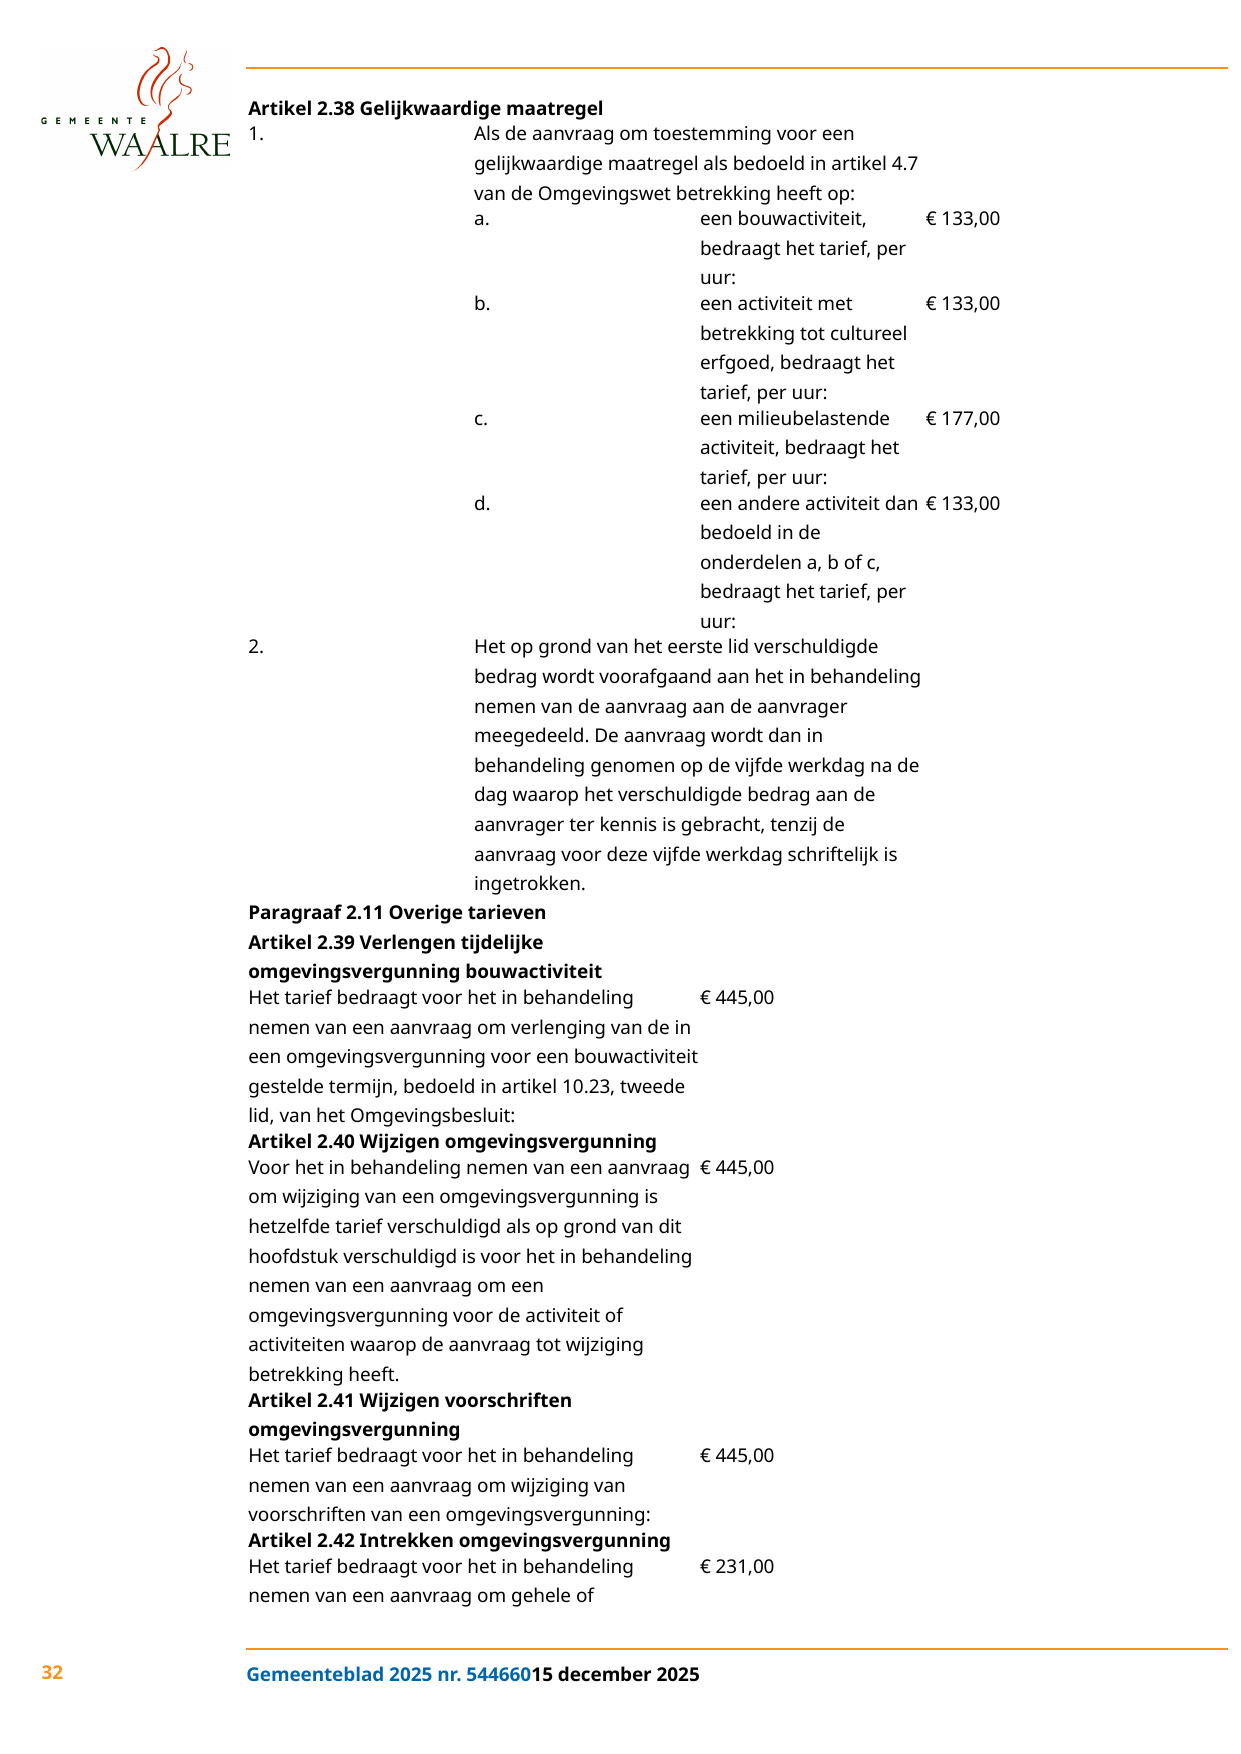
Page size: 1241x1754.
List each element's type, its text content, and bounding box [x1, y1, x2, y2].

table_cell € 231,00 [700, 1553, 1152, 1608]
table_header [926, 95, 1152, 121]
table_cell Als de aanvraag om toestemming voor een gelijkwaardige maatregel als bedoeld in artikel 4.7 van de Omgevingswet betrekking heeft op: [474, 121, 926, 205]
picture [41, 47, 231, 172]
table_cell € 133,00 [926, 205, 1152, 290]
table_header [700, 929, 1152, 984]
table_cell € 133,00 [926, 490, 1152, 634]
table_cell € 445,00 [700, 1442, 1152, 1527]
table_cell Het tarief bedraagt voor het in behandeling nemen van een aanvraag om gehele of [248, 1553, 700, 1608]
table_cell € 133,00 [926, 290, 1152, 405]
table_cell € 177,00 [926, 405, 1152, 490]
text Paragraaf 2.11 Overige tarieven [248, 899, 1152, 925]
table_cell een andere activiteit dan bedoeld in de onderdelen a, b of c, bedraagt het tarief, per uur: [700, 490, 926, 634]
table_cell € 445,00 [700, 984, 1152, 1128]
table_cell c. [474, 405, 700, 490]
table_cell [926, 634, 1152, 896]
table_cell Artikel 2.41 Wijzigen voorschriften omgevingsvergunning [248, 1387, 700, 1442]
table_cell a. [474, 205, 700, 290]
table_cell 2. [248, 634, 474, 896]
table_cell 1. [248, 121, 474, 205]
table_cell [248, 490, 474, 634]
table_cell een milieubelastende activiteit, bedraagt het tarief, per uur: [700, 405, 926, 490]
table_cell [700, 1129, 1152, 1154]
table_cell Artikel 2.40 Wijzigen omgevingsvergunning [248, 1129, 700, 1154]
table_cell [248, 290, 474, 405]
table_header Artikel 2.39 Verlengen tijdelijke omgevingsvergunning bouwactiviteit [248, 929, 700, 984]
table_cell Het op grond van het eerste lid verschuldigde bedrag wordt voorafgaand aan het in behandeling nemen van de aanvraag aan de aanvrager meegedeeld. De aanvraag wordt dan in behandeling genomen op de vijfde werkdag na de dag waarop het verschuldigde bedrag aan de aanvrager ter kennis is gebracht, tenzij de aanvraag voor deze vijfde werkdag schriftelijk is ingetrokken. [474, 634, 926, 896]
table_cell b. [474, 290, 700, 405]
table_cell [700, 1527, 1152, 1553]
table_header Artikel 2.38 Gelijkwaardige maatregel [248, 95, 926, 121]
table_cell een activiteit met betrekking tot cultureel erfgoed, bedraagt het tarief, per uur: [700, 290, 926, 405]
table_cell [248, 405, 474, 490]
table_cell [248, 205, 474, 290]
table_cell Het tarief bedraagt voor het in behandeling nemen van een aanvraag om wijziging van voorschriften van een omgevingsvergunning: [248, 1442, 700, 1527]
table_cell Het tarief bedraagt voor het in behandeling nemen van een aanvraag om verlenging van de in een omgevingsvergunning voor een bouwactiviteit gestelde termijn, bedoeld in artikel 10.23, tweede lid, van het Omgevingsbesluit: [248, 984, 700, 1128]
table_cell Voor het in behandeling nemen van een aanvraag om wijziging van een omgevingsvergunning is hetzelfde tarief verschuldigd als op grond van dit hoofdstuk verschuldigd is voor het in behandeling nemen van een aanvraag om een omgevingsvergunning voor de activiteit of activiteiten waarop de aanvraag tot wijziging betrekking heeft. [248, 1154, 700, 1387]
table_cell [700, 1387, 1152, 1442]
table_cell € 445,00 [700, 1154, 1152, 1387]
table_cell een bouwactiviteit, bedraagt het tarief, per uur: [700, 205, 926, 290]
table_cell d. [474, 490, 700, 634]
table_cell [926, 121, 1152, 205]
table_cell Artikel 2.42 Intrekken omgevingsvergunning [248, 1527, 700, 1553]
